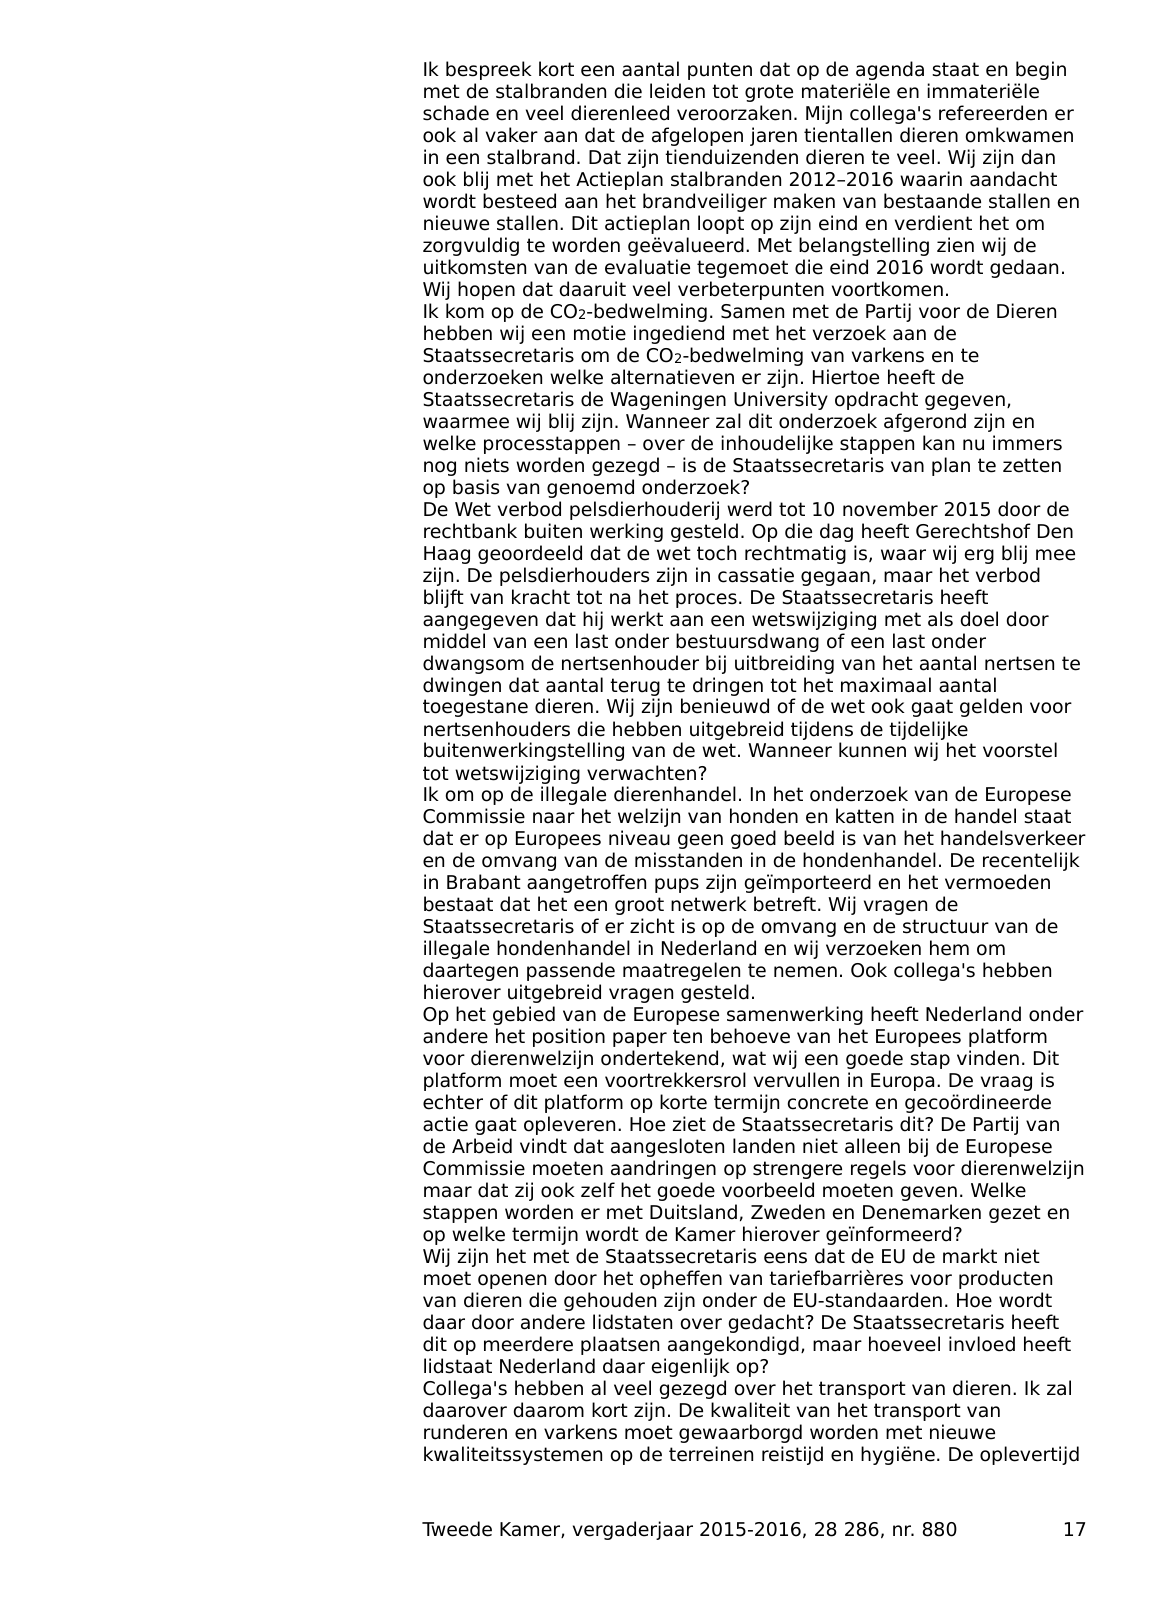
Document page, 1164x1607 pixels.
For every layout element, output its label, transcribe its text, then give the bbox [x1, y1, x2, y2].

text Ik om op de illegale dierenhandel. In het onderzoek van de Europese Commissie naar het welzijn van honden en katten in de handel staat dat er op Europees niveau geen goed beeld is van het handelsverkeer en de omvang van de misstanden in de hondenhandel. De recentelijk in Brabant aangetroffen pups zijn geïmporteerd en het vermoeden bestaat dat het een groot netwerk betreft. Wij vragen de Staatssecretaris of er zicht is op de omvang en de structuur van de illegale hondenhandel in Nederland en wij verzoeken hem om daartegen passende maatregelen te nemen. Ook collega's hebben hierover uitgebreid vragen gesteld. [422, 784, 1087, 1004]
text Ik bespreek kort een aantal punten dat op de agenda staat en begin met de stalbranden die leiden tot grote materiële en immateriële schade en veel dierenleed veroorzaken. Mijn collega's refereerden er ook al vaker aan dat de afgelopen jaren tientallen dieren omkwamen in een stalbrand. Dat zijn tienduizenden dieren te veel. Wij zijn dan ook blij met het Actieplan stalbranden 2012–2016 waarin aandacht wordt besteed aan het brandveiliger maken van bestaande stallen en nieuwe stallen. Dit actieplan loopt op zijn eind en verdient het om zorgvuldig te worden geëvalueerd. Met belangstelling zien wij de uitkomsten van de evaluatie tegemoet die eind 2016 wordt gedaan. Wij hopen dat daaruit veel verbeterpunten voortkomen. [422, 59, 1087, 301]
text Ik kom op de CO2-bedwelming. Samen met de Partij voor de Dieren hebben wij een motie ingediend met het verzoek aan de Staatssecretaris om de CO2-bedwelming van varkens en te onderzoeken welke alternatieven er zijn. Hiertoe heeft de Staatssecretaris de Wageningen University opdracht gegeven, waarmee wij blij zijn. Wanneer zal dit onderzoek afgerond zijn en welke processtappen – over de inhoudelijke stappen kan nu immers nog niets worden gezegd – is de Staatssecretaris van plan te zetten op basis van genoemd onderzoek? [422, 301, 1087, 499]
text Wij zijn het met de Staatssecretaris eens dat de EU de markt niet moet openen door het opheffen van tariefbarrières voor producten van dieren die gehouden zijn onder de EU-standaarden. Hoe wordt daar door andere lidstaten over gedacht? De Staatssecretaris heeft dit op meerdere plaatsen aangekondigd, maar hoeveel invloed heeft lidstaat Nederland daar eigenlijk op? [422, 1246, 1087, 1378]
text De Wet verbod pelsdierhouderij werd tot 10 november 2015 door de rechtbank buiten werking gesteld. Op die dag heeft Gerechtshof Den Haag geoordeeld dat de wet toch rechtmatig is, waar wij erg blij mee zijn. De pelsdierhouders zijn in cassatie gegaan, maar het verbod blijft van kracht tot na het proces. De Staatssecretaris heeft aangegeven dat hij werkt aan een wetswijziging met als doel door middel van een last onder bestuursdwang of een last onder dwangsom de nertsenhouder bij uitbreiding van het aantal nertsen te dwingen dat aantal terug te dringen tot het maximaal aantal toegestane dieren. Wij zijn benieuwd of de wet ook gaat gelden voor nertsenhouders die hebben uitgebreid tijdens de tijdelijke buitenwerkingstelling van de wet. Wanneer kunnen wij het voorstel tot wetswijziging verwachten? [422, 499, 1087, 784]
text Collega's hebben al veel gezegd over het transport van dieren. Ik zal daarover daarom kort zijn. De kwaliteit van het transport van runderen en varkens moet gewaarborgd worden met nieuwe kwaliteitssystemen op de terreinen reistijd en hygiëne. De oplevertijd [422, 1378, 1087, 1466]
text Op het gebied van de Europese samenwerking heeft Nederland onder andere het position paper ten behoeve van het Europees platform voor dierenwelzijn ondertekend, wat wij een goede stap vinden. Dit platform moet een voortrekkersrol vervullen in Europa. De vraag is echter of dit platform op korte termijn concrete en gecoördineerde actie gaat opleveren. Hoe ziet de Staatssecretaris dit? De Partij van de Arbeid vindt dat aangesloten landen niet alleen bij de Europese Commissie moeten aandringen op strengere regels voor dierenwelzijn maar dat zij ook zelf het goede voorbeeld moeten geven. Welke stappen worden er met Duitsland, Zweden en Denemarken gezet en op welke termijn wordt de Kamer hierover geïnformeerd? [422, 1004, 1087, 1246]
